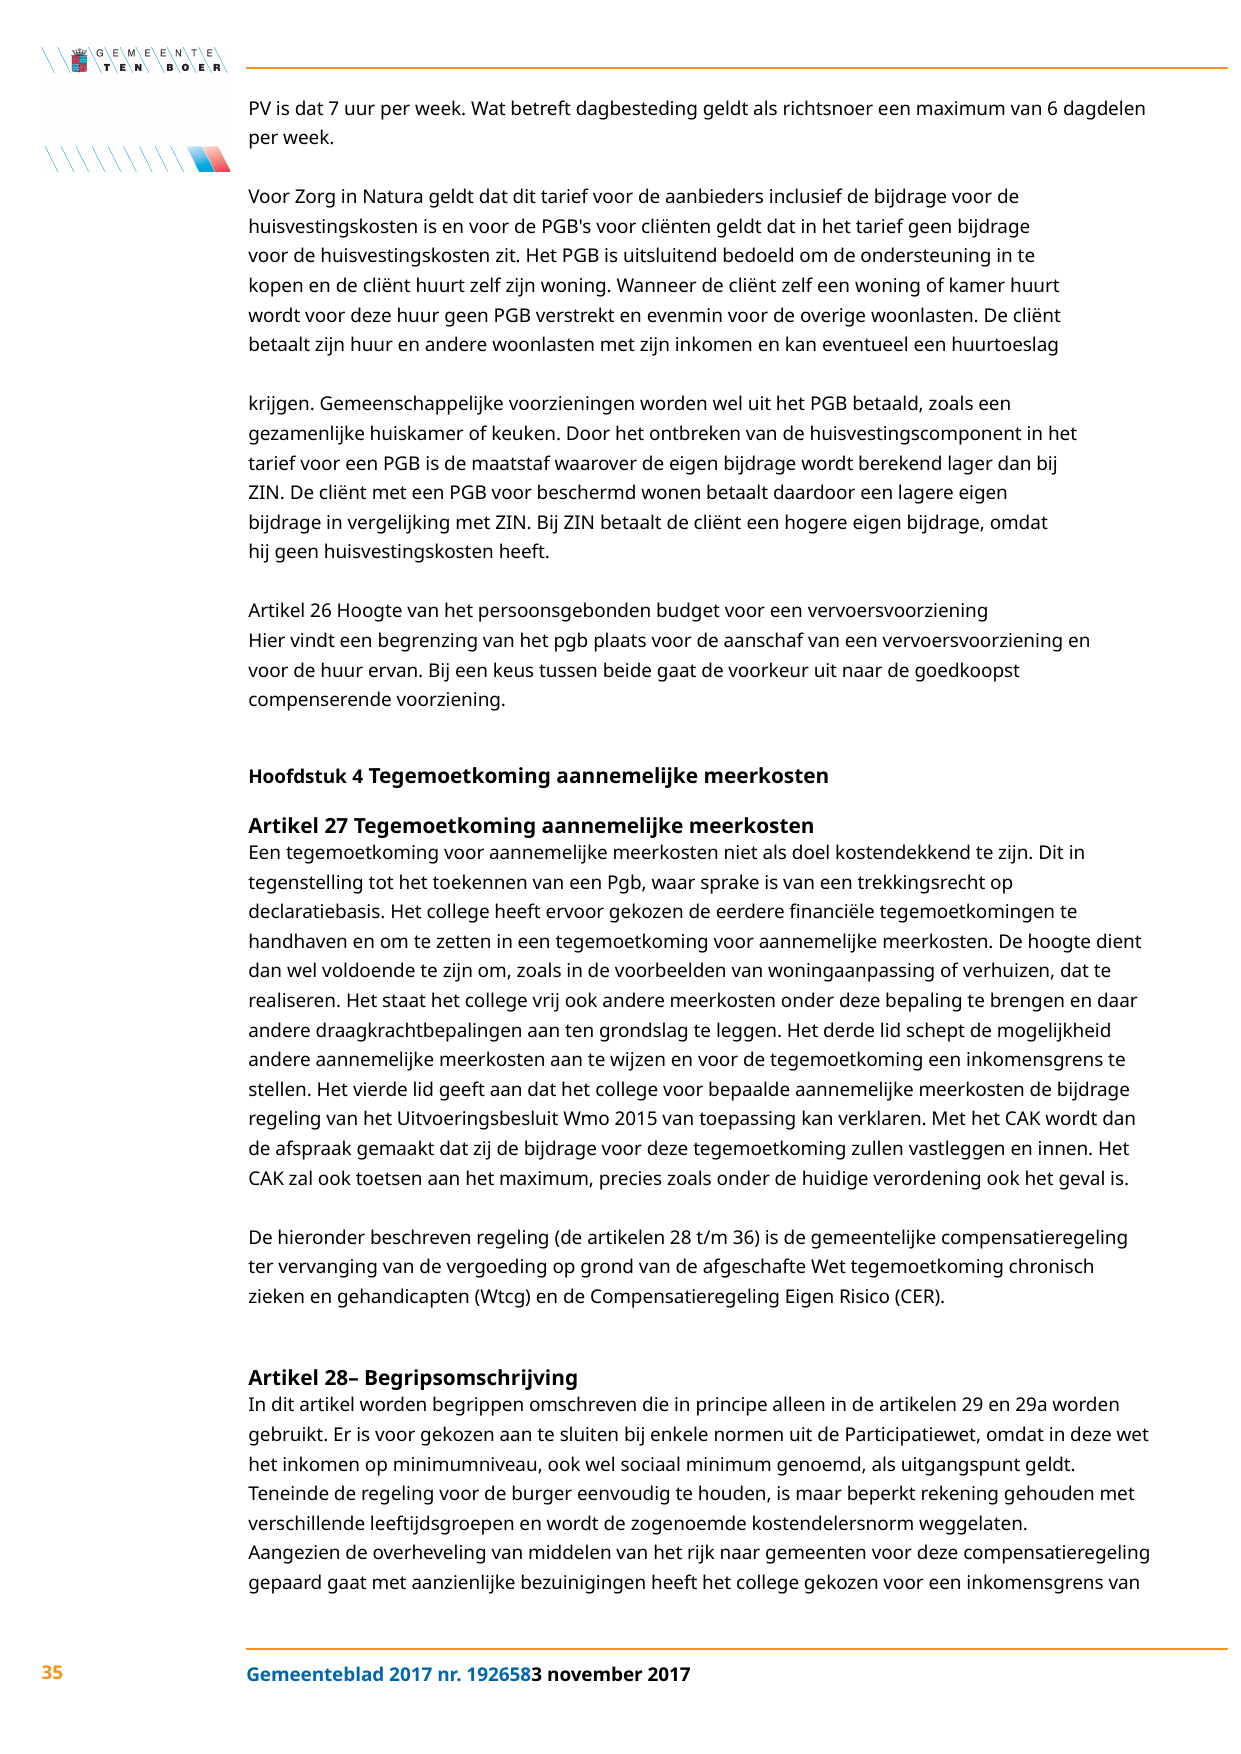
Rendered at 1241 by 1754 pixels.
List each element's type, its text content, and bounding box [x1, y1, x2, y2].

picture [41, 47, 231, 172]
text ZIN. De cliënt met een PGB voor beschermd wonen betaalt daardoor een lagere eigen [248, 479, 1152, 505]
text Artikel 28– Begripsomschrijving [248, 1363, 1152, 1392]
text compenserende voorziening. [248, 686, 1152, 712]
text huisvestingskosten is en voor de PGB's voor cliënten geldt dat in het tarief geen bijdrage [248, 213, 1152, 239]
text Hier vindt een begrenzing van het pgb plaats voor de aanschaf van een vervoersvoorziening en [248, 627, 1152, 653]
text Voor Zorg in Natura geldt dat dit tarief voor de aanbieders inclusief de bijdrage voor de [248, 183, 1152, 209]
text hij geen huisvestingskosten heeft. [248, 538, 1152, 564]
text voor de huisvestingskosten zit. Het PGB is uitsluitend bedoeld om de ondersteuning in te [248, 243, 1152, 268]
text kopen en de cliënt huurt zelf zijn woning. Wanneer de cliënt zelf een woning of kamer huurt [248, 272, 1152, 298]
text voor de huur ervan. Bij een keus tussen beide gaat de voorkeur uit naar de goedkoopst [248, 657, 1152, 683]
text Artikel 27 Tegemoetkoming aannemelijke meerkosten [248, 811, 1152, 839]
text tarief voor een PGB is de maatstaf waarover de eigen bijdrage wordt berekend lager dan bij [248, 450, 1152, 476]
text De hieronder beschreven regeling (de artikelen 28 t/m 36) is de gemeentelijke compensatieregeling ter vervanging van de vergoeding op grond van de afgeschafte Wet tegemoetkoming chronisch zieken en gehandicapten (Wtcg) en de Compensatieregeling Eigen Risico (CER). [248, 1224, 1152, 1309]
text andere draagkrachtbepalingen aan ten grondslag te leggen. Het derde lid schept de mogelijkheid andere aannemelijke meerkosten aan te wijzen en voor de tegemoetkoming een inkomensgrens te stellen. Het vierde lid geeft aan dat het college voor bepaalde aannemelijke meerkosten de bijdrage regeling van het Uitvoeringsbesluit Wmo 2015 van toepassing kan verklaren. Met het CAK wordt dan de afspraak gemaakt dat zij de bijdrage voor deze tegemoetkoming zullen vastleggen en innen. Het CAK zal ook toetsen aan het maximum, precies zoals onder de huidige verordening ook het geval is. [248, 1017, 1152, 1191]
text bijdrage in vergelijking met ZIN. Bij ZIN betaalt de cliënt een hogere eigen bijdrage, omdat [248, 509, 1152, 535]
text wordt voor deze huur geen PGB verstrekt en evenmin voor de overige woonlasten. De cliënt [248, 302, 1152, 328]
text Hoofdstuk 4 Tegemoetkoming aannemelijke meerkosten [248, 762, 1152, 790]
text PV is dat 7 uur per week. Wat betreft dagbesteding geldt als richtsnoer een maximum van 6 dagdelen per week. [248, 95, 1152, 150]
text Een tegemoetkoming voor aannemelijke meerkosten niet als doel kostendekkend te zijn. Dit in tegenstelling tot het toekennen van een Pgb, waar sprake is van een trekkingsrecht op declaratiebasis. Het college heeft ervoor gekozen de eerdere financiële tegemoetkomingen te handhaven en om te zetten in een tegemoetkoming voor aannemelijke meerkosten. De hoogte dient dan wel voldoende te zijn om, zoals in de voorbeelden van woningaanpassing of verhuizen, dat te realiseren. Het staat het college vrij ook andere meerkosten onder deze bepaling te brengen en daar [248, 839, 1152, 1013]
text In dit artikel worden begrippen omschreven die in principe alleen in de artikelen 29 en 29a worden gebruikt. Er is voor gekozen aan te sluiten bij enkele normen uit de Participatiewet, omdat in deze wet het inkomen op minimumniveau, ook wel sociaal minimum genoemd, als uitgangspunt geldt. Teneinde de regeling voor de burger eenvoudig te houden, is maar beperkt rekening gehouden met verschillende leeftijdsgroepen en wordt de zogenoemde kostendelersnorm weggelaten. [248, 1392, 1152, 1536]
text krijgen. Gemeenschappelijke voorzieningen worden wel uit het PGB betaald, zoals een [248, 391, 1152, 416]
text betaalt zijn huur en andere woonlasten met zijn inkomen en kan eventueel een huurtoeslag [248, 331, 1152, 357]
text Aangezien de overheveling van middelen van het rijk naar gemeenten voor deze compensatieregeling gepaard gaat met aanzienlijke bezuinigingen heeft het college gekozen voor een inkomensgrens van [248, 1539, 1152, 1595]
text gezamenlijke huiskamer of keuken. Door het ontbreken van de huisvestingscomponent in het [248, 420, 1152, 446]
text Artikel 26 Hoogte van het persoonsgebonden budget voor een vervoersvoorziening [248, 598, 1152, 623]
